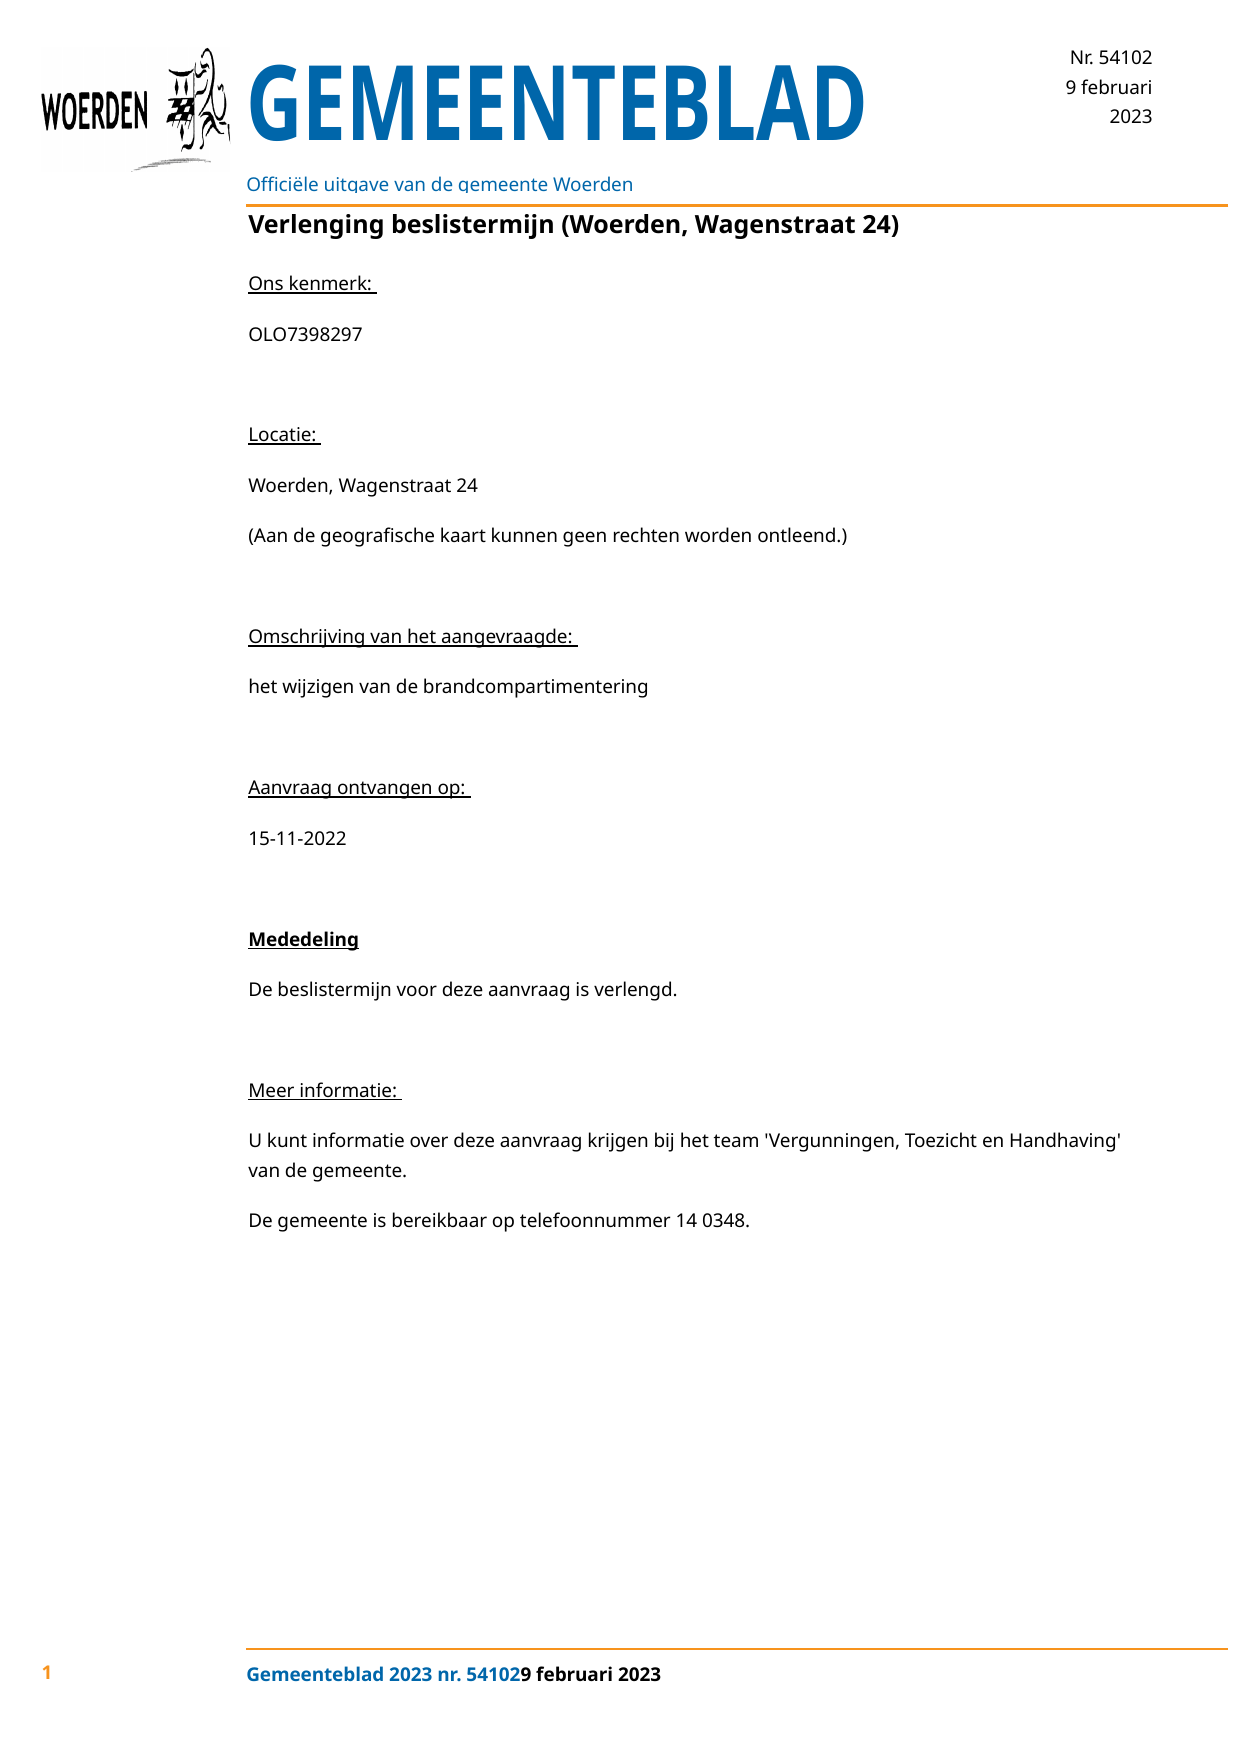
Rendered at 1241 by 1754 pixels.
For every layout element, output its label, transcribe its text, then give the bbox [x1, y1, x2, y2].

text U kunt informatie over deze aanvraag krijgen bij het team 'Vergunningen, Toezicht en Handhaving' van de gemeente. [248, 1127, 1152, 1183]
text 15-11-2022 [248, 825, 1152, 851]
text Meer informatie: [248, 1077, 1152, 1103]
text Woerden, Wagenstraat 24 [248, 472, 1152, 498]
text De gemeente is bereikbaar op telefoonnummer 14 0348. [248, 1207, 1152, 1233]
text (Aan de geografische kaart kunnen geen rechten worden ontleend.) [248, 522, 1152, 548]
text Aanvraag ontvangen op: [248, 774, 1152, 800]
text Verlenging beslistermijn (Woerden, Wagenstraat 24) [248, 207, 1152, 241]
text Ons kenmerk: [248, 270, 1152, 296]
text De beslistermijn voor deze aanvraag is verlengd. [248, 976, 1152, 1002]
text OLO7398297 [248, 321, 1152, 346]
text Omschrijving van het aangevraagde: [248, 623, 1152, 649]
text het wijzigen van de brandcompartimentering [248, 674, 1152, 699]
picture [41, 47, 231, 172]
text Locatie: [248, 422, 1152, 447]
text Mededeling [248, 926, 1152, 951]
